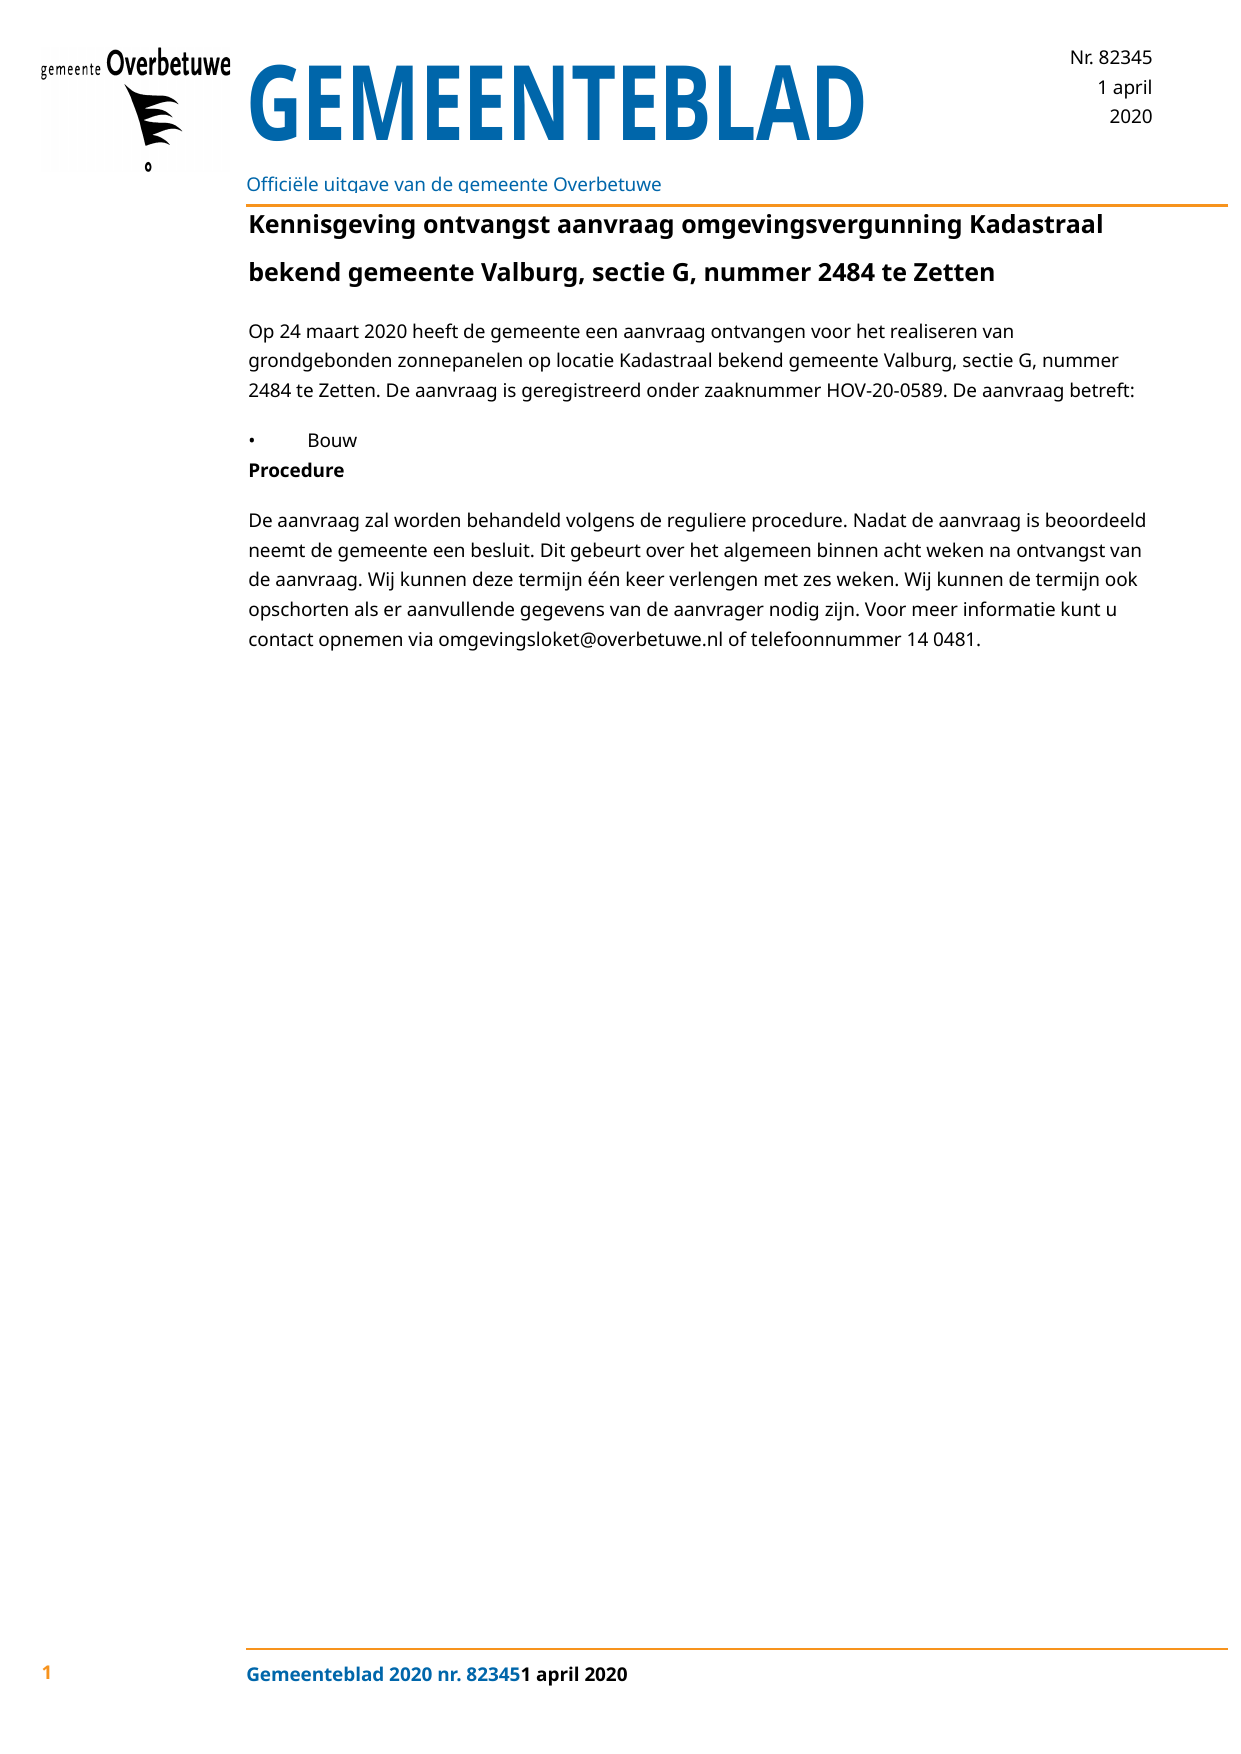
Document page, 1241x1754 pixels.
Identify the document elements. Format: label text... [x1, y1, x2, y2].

text Op 24 maart 2020 heeft de gemeente een aanvraag ontvangen voor het realiseren van grondgebonden zonnepanelen op locatie Kadastraal bekend gemeente Valburg, sectie G, nummer 2484 te Zetten. De aanvraag is geregistreerd onder zaaknummer HOV-20-0589. De aanvraag betreft: [248, 318, 1152, 403]
text Kennisgeving ontvangst aanvraag omgevingsvergunning Kadastraal bekend gemeente Valburg, sectie G, nummer 2484 te Zetten [248, 207, 1152, 288]
text De aanvraag zal worden behandeld volgens de reguliere procedure. Nadat de aanvraag is beoordeeld neemt de gemeente een besluit. Dit gebeurt over het algemeen binnen acht weken na ontvangst van de aanvraag. Wij kunnen deze termijn één keer verlengen met zes weken. Wij kunnen de termijn ook opschorten als er aanvullende gegevens van de aanvrager nodig zijn. Voor meer informatie kunt u contact opnemen via omgevingsloket@overbetuwe.nl of telefoonnummer 14 0481. [248, 507, 1152, 652]
list Bouw [248, 427, 1152, 453]
picture [41, 47, 231, 172]
text Procedure [248, 457, 1152, 483]
